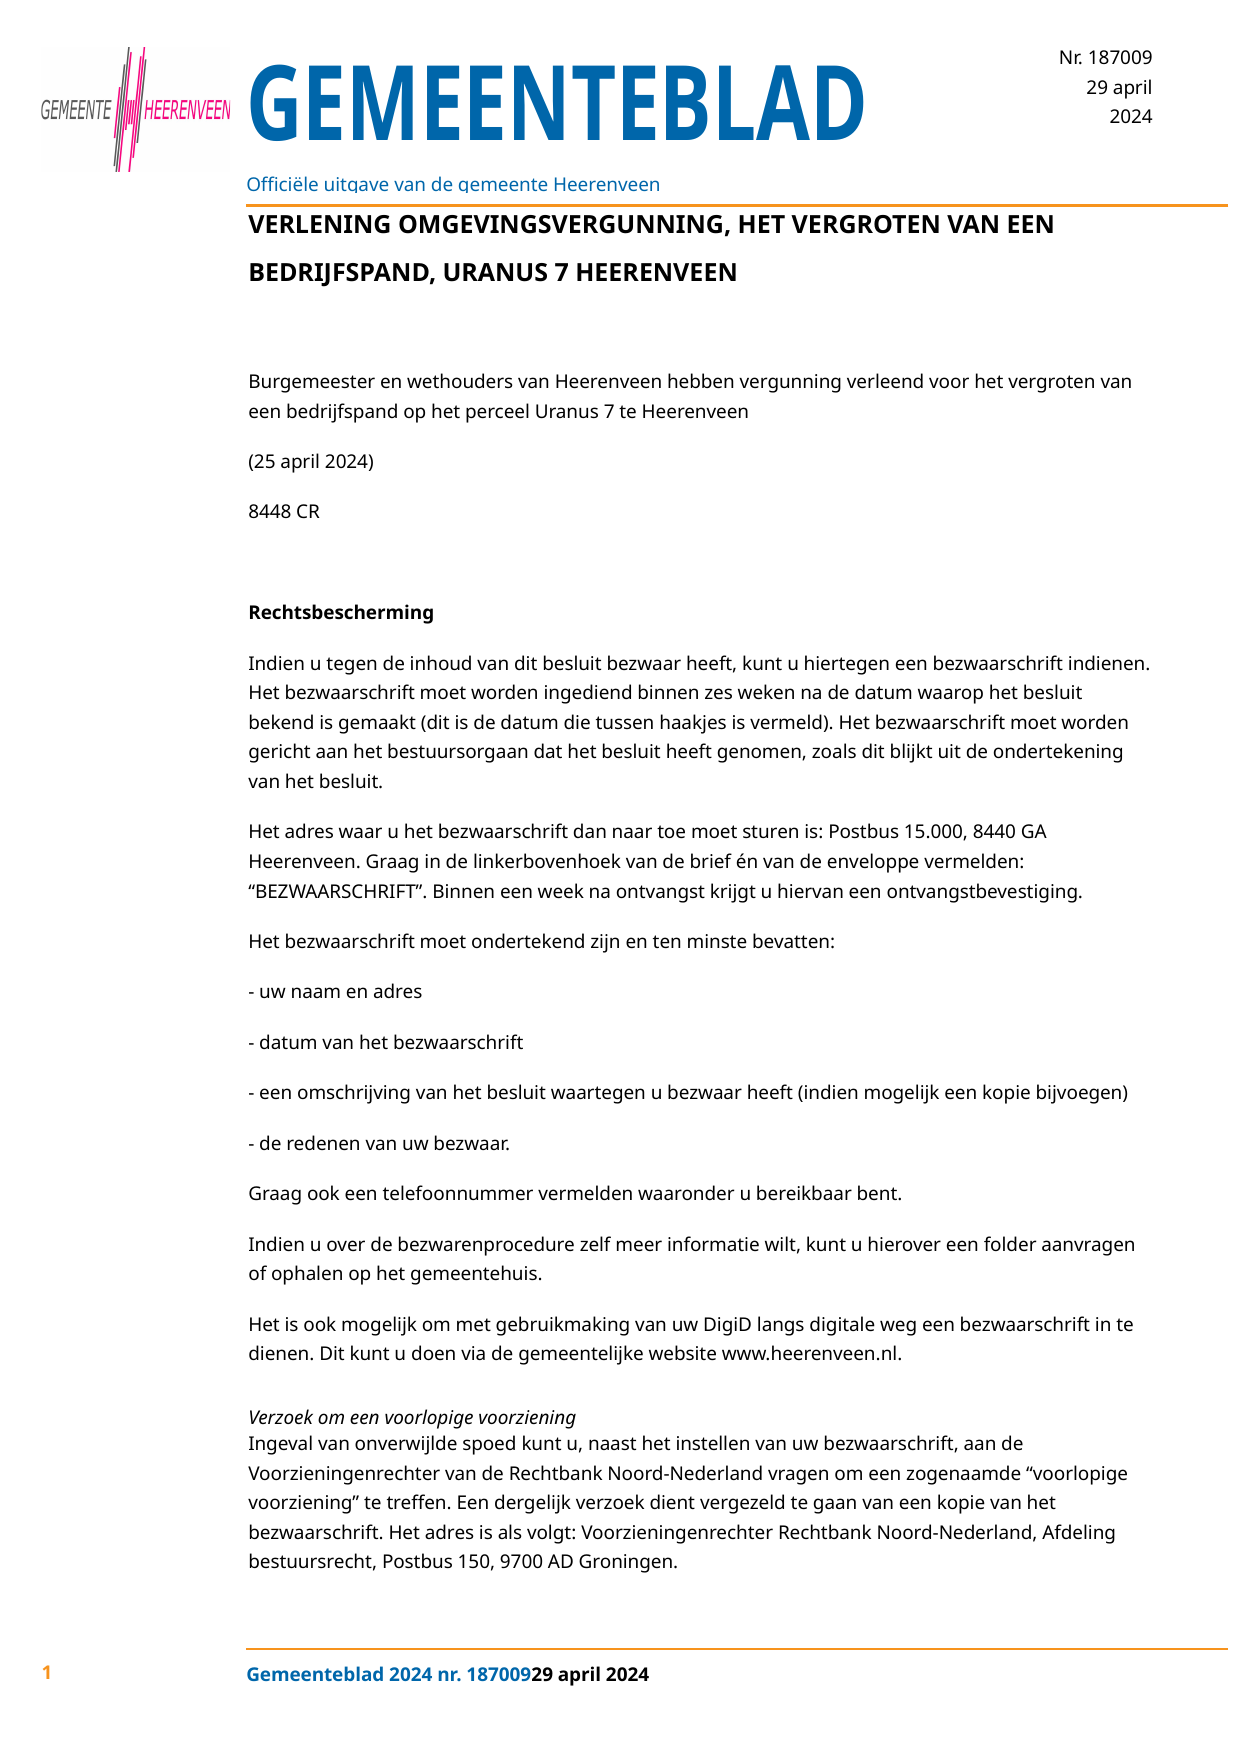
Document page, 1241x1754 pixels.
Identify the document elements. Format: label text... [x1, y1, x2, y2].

text VERLENING OMGEVINGSVERGUNNING, HET VERGROTEN VAN EEN BEDRIJFSPAND, URANUS 7 HEERENVEEN [248, 207, 1152, 288]
text Verzoek om een voorlopige voorziening [248, 1404, 1152, 1430]
text Indien u over de bezwarenprocedure zelf meer informatie wilt, kunt u hierover een folder aanvragen of ophalen op het gemeentehuis. [248, 1231, 1152, 1286]
text - de redenen van uw bezwaar. [248, 1130, 1152, 1156]
text - uw naam en adres [248, 979, 1152, 1004]
text Het bezwaarschrift moet ondertekend zijn en ten minste bevatten: [248, 928, 1152, 954]
text - datum van het bezwaarschrift [248, 1029, 1152, 1055]
text Rechtsbescherming [248, 599, 1152, 625]
text Ingeval van onverwijlde spoed kunt u, naast het instellen van uw bezwaarschrift, aan de Voorzieningenrechter van de Rechtbank Noord-Nederland vragen om een zogenaamde “voorlopige voorziening” te treffen. Een dergelijk verzoek dient vergezeld te gaan van een kopie van het bezwaarschrift. Het adres is als volgt: Voorzieningenrechter Rechtbank Noord-Nederland, Afdeling bestuursrecht, Postbus 150, 9700 AD Groningen. [248, 1430, 1152, 1574]
picture [41, 47, 231, 172]
text 8448 CR [248, 499, 1152, 524]
text Het adres waar u het bezwaarschrift dan naar toe moet sturen is: Postbus 15.000, 8440 GA Heerenveen. Graag in de linkerbovenhoek van de brief én van de enveloppe vermelden: “BEZWAARSCHRIFT”. Binnen een week na ontvangst krijgt u hiervan een ontvangstbevestiging. [248, 819, 1152, 904]
text Het is ook mogelijk om met gebruikmaking van uw DigiD langs digitale weg een bezwaarschrift in te dienen. Dit kunt u doen via de gemeentelijke website www.heerenveen.nl. [248, 1311, 1152, 1366]
text Indien u tegen de inhoud van dit besluit bezwaar heeft, kunt u hiertegen een bezwaarschrift indienen. Het bezwaarschrift moet worden ingediend binnen zes weken na de datum waarop het besluit bekend is gemaakt (dit is de datum die tussen haakjes is vermeld). Het bezwaarschrift moet worden gericht aan het bestuursorgaan dat het besluit heeft genomen, zoals dit blijkt uit de ondertekening van het besluit. [248, 650, 1152, 794]
text - een omschrijving van het besluit waartegen u bezwaar heeft (indien mogelijk een kopie bijvoegen) [248, 1079, 1152, 1105]
text Graag ook een telefoonnummer vermelden waaronder u bereikbaar bent. [248, 1180, 1152, 1206]
text (25 april 2024) [248, 448, 1152, 474]
text Burgemeester en wethouders van Heerenveen hebben vergunning verleend voor het vergroten van een bedrijfspand op het perceel Uranus 7 te Heerenveen [248, 368, 1152, 424]
